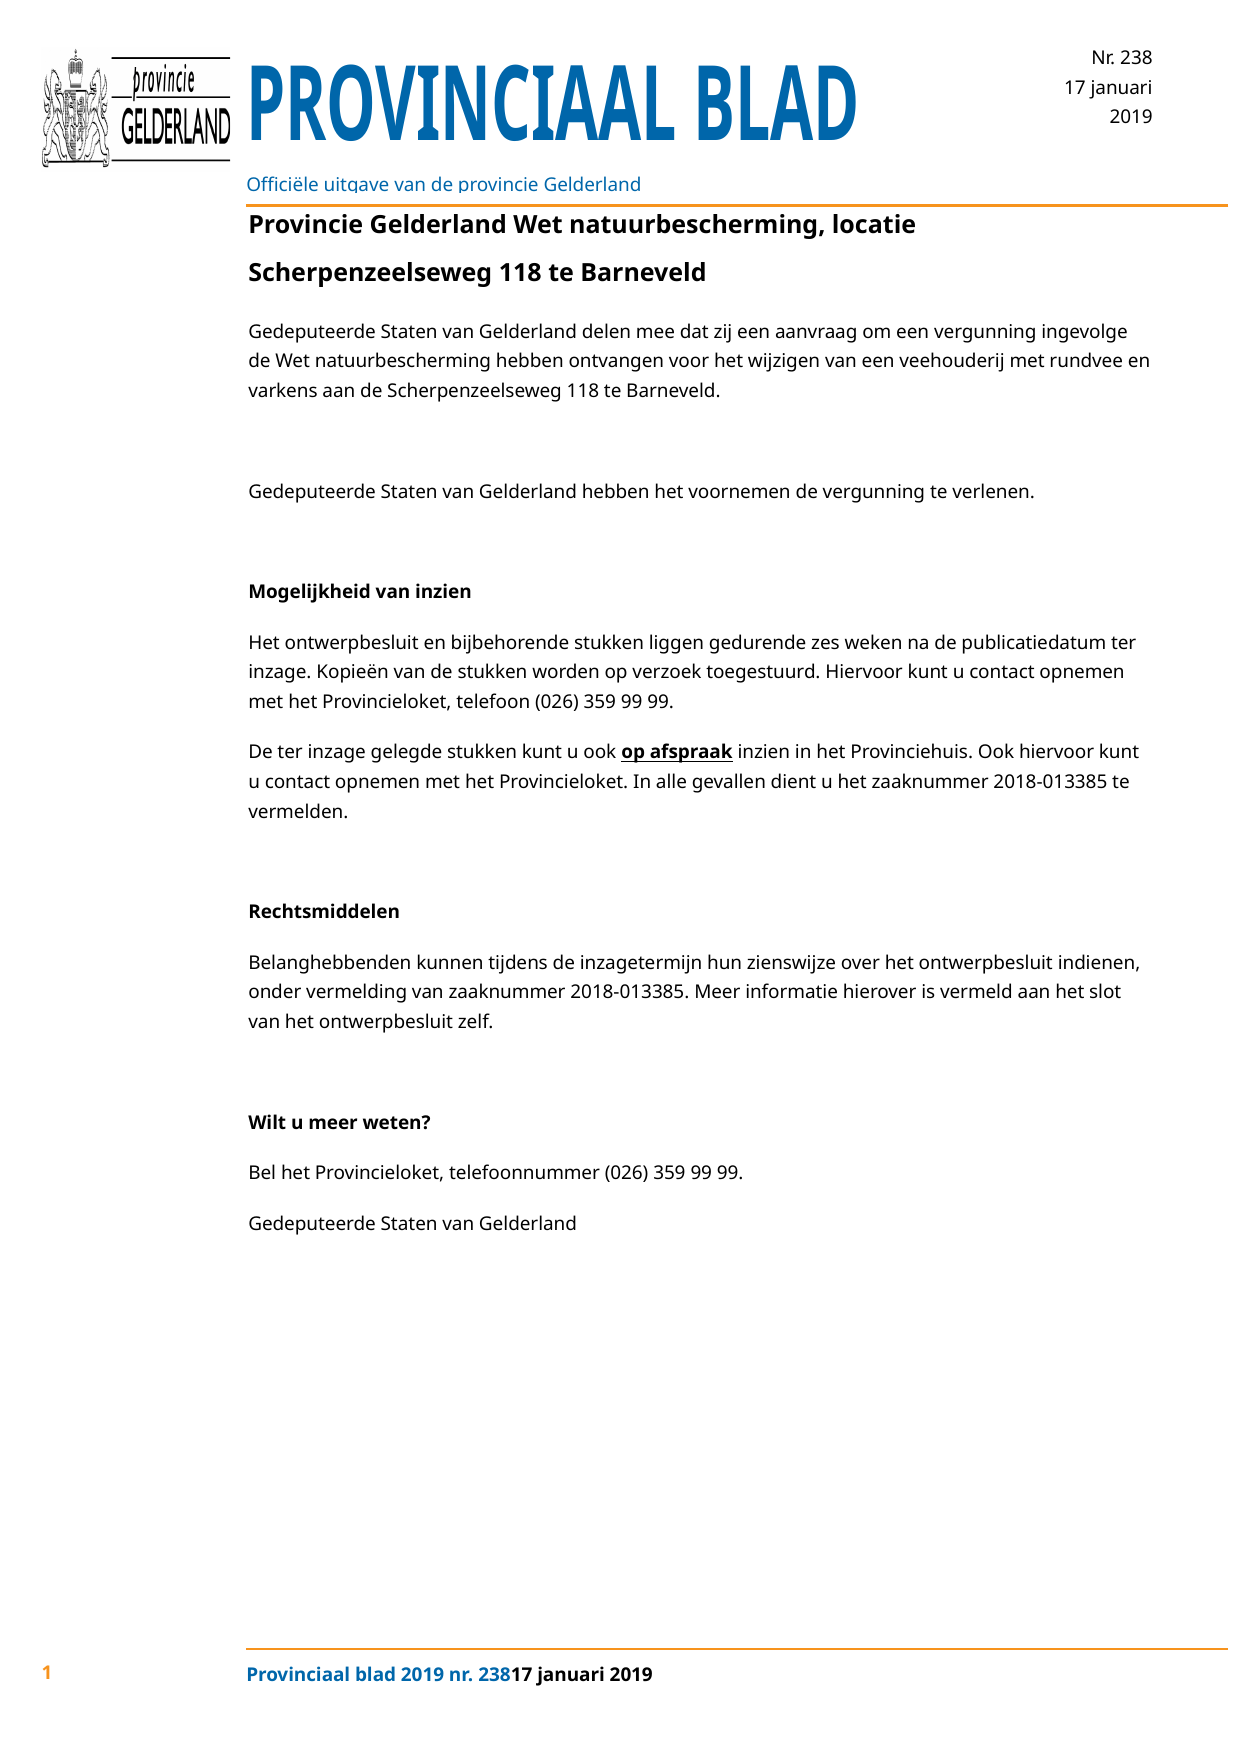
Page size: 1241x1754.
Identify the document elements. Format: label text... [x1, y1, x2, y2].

text Wilt u meer weten? [248, 1109, 1152, 1135]
text Gedeputeerde Staten van Gelderland [248, 1210, 1152, 1236]
text Gedeputeerde Staten van Gelderland hebben het voornemen de vergunning te verlenen. [248, 478, 1152, 504]
text Het ontwerpbesluit en bijbehorende stukken liggen gedurende zes weken na de publicatiedatum ter inzage. Kopieën van de stukken worden op verzoek toegestuurd. Hiervoor kunt u contact opnemen met het Provincieloket, telefoon (026) 359 99 99. [248, 629, 1152, 714]
text Bel het Provincieloket, telefoonnummer (026) 359 99 99. [248, 1159, 1152, 1185]
text Rechtsmiddelen [248, 899, 1152, 924]
text De ter inzage gelegde stukken kunt u ook op afspraak inzien in het Provinciehuis. Ook hiervoor kunt u contact opnemen met het Provincieloket. In alle gevallen dient u het zaaknummer 2018-013385 te vermelden. [248, 739, 1152, 824]
text Belanghebbenden kunnen tijdens de inzagetermijn hun zienswijze over het ontwerpbesluit indienen, onder vermelding van zaaknummer 2018-013385. Meer informatie hierover is vermeld aan het slot van het ontwerpbesluit zelf. [248, 949, 1152, 1034]
text Mogelijkheid van inzien [248, 579, 1152, 604]
text Gedeputeerde Staten van Gelderland delen mee dat zij een aanvraag om een vergunning ingevolge de Wet natuurbescherming hebben ontvangen voor het wijzigen van een veehouderij met rundvee en varkens aan de Scherpenzeelseweg 118 te Barneveld. [248, 318, 1152, 403]
picture [41, 47, 231, 172]
text Provincie Gelderland Wet natuurbescherming, locatie Scherpenzeelseweg 118 te Barneveld [248, 207, 1152, 288]
